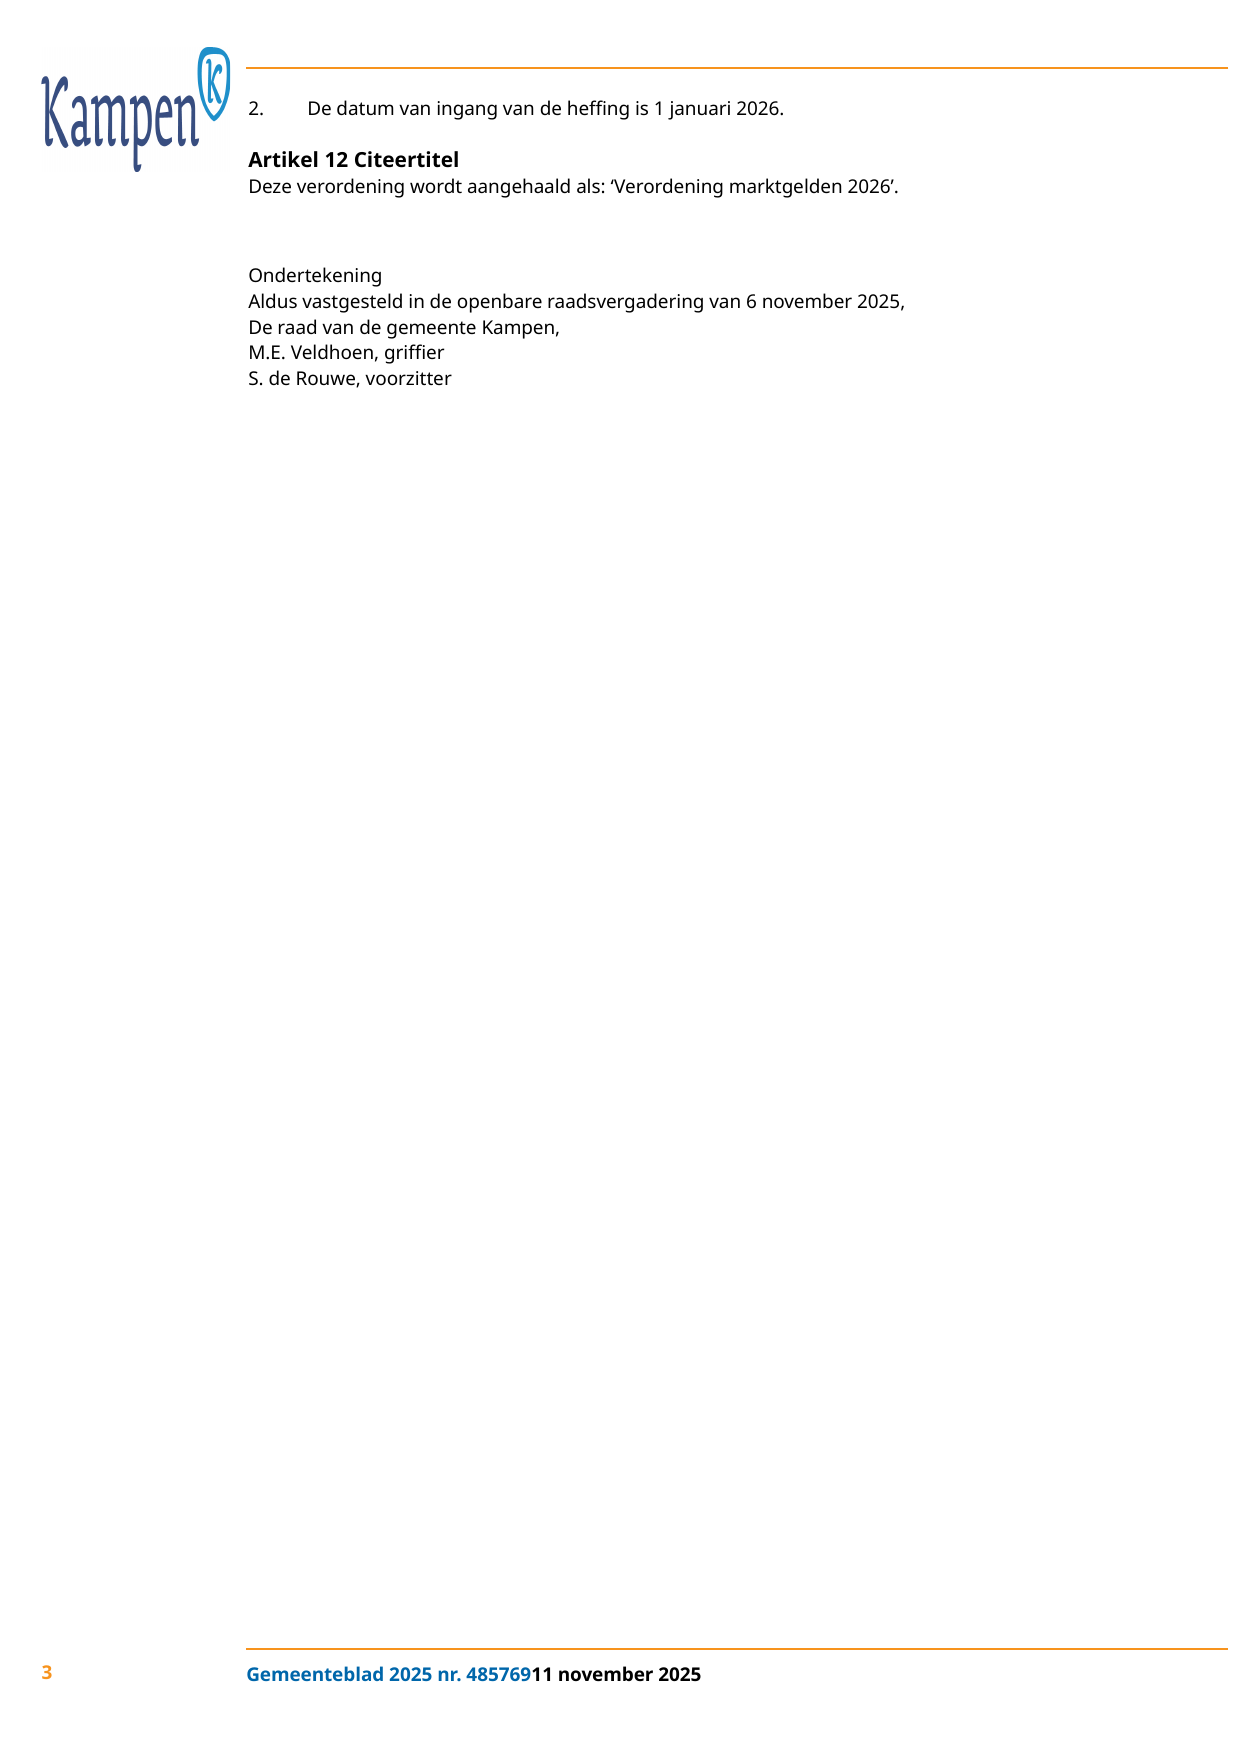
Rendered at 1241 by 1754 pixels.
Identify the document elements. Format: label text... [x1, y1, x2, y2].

text Ondertekening [248, 262, 1152, 288]
text Aldus vastgesteld in de openbare raadsvergadering van 6 november 2025, [248, 288, 1152, 314]
list De datum van ingang van de heffing is 1 januari 2026. [248, 95, 1152, 121]
text S. de Rouwe, voorzitter [248, 365, 1152, 391]
text De raad van de gemeente Kampen, [248, 314, 1152, 339]
text Artikel 12 Citeertitel [248, 145, 1152, 174]
text Deze verordening wordt aangehaald als: ‘Verordening marktgelden 2026’. [248, 174, 1152, 199]
text M.E. Veldhoen, griffier [248, 339, 1152, 365]
picture [41, 47, 231, 172]
